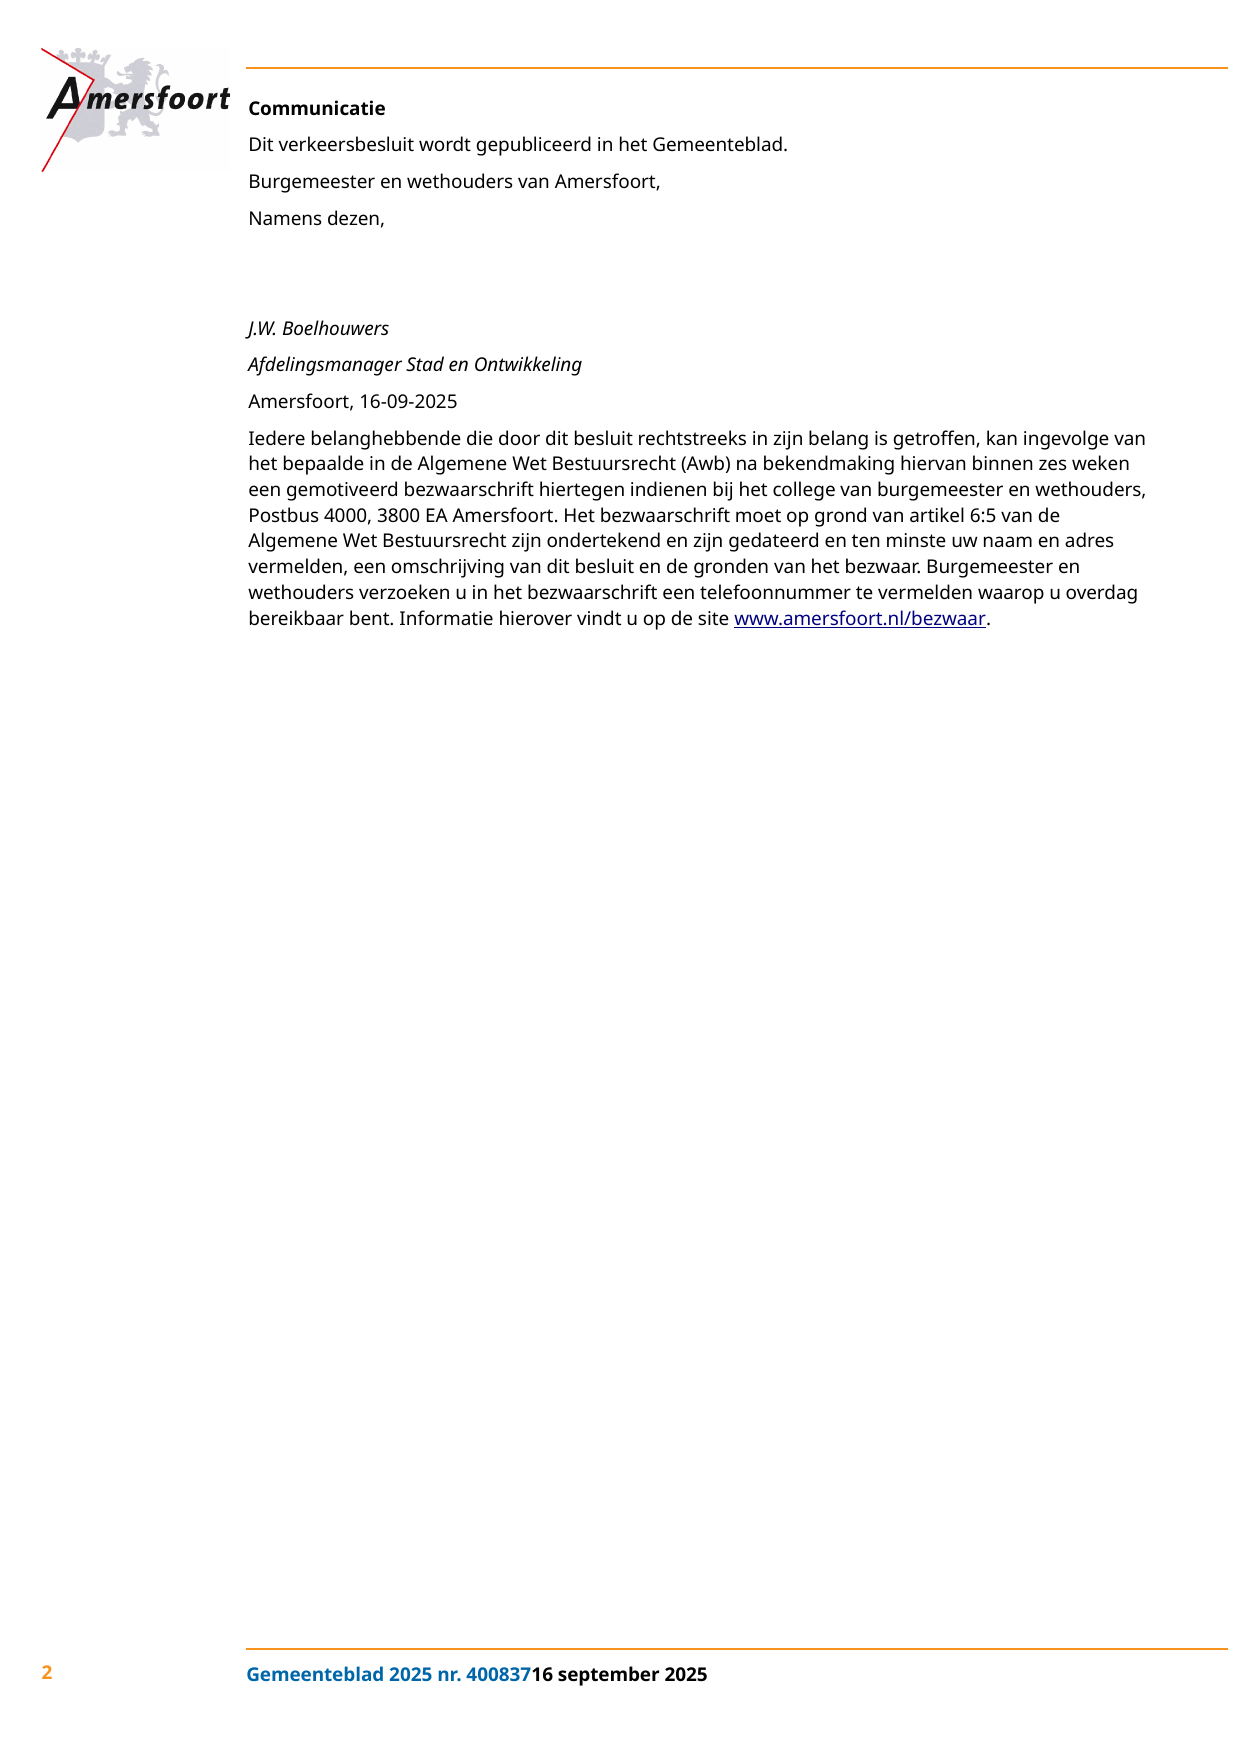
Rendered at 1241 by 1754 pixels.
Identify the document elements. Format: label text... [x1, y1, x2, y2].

text Dit verkeersbesluit wordt gepubliceerd in het Gemeenteblad. [248, 131, 1152, 157]
text Iedere belanghebbende die door dit besluit rechtstreeks in zijn belang is getroffen, kan ingevolge van het bepaalde in de Algemene Wet Bestuursrecht (Awb) na bekendmaking hiervan binnen zes weken een gemotiveerd bezwaarschrift hiertegen indienen bij het college van burgemeester en wethouders, Postbus 4000, 3800 EA Amersfoort. Het bezwaarschrift moet op grond van artikel 6:5 van de Algemene Wet Bestuursrecht zijn ondertekend en zijn gedateerd en ten minste uw naam en adres vermelden, een omschrijving van dit besluit en de gronden van het bezwaar. Burgemeester en wethouders verzoeken u in het bezwaarschrift een telefoonnummer te vermelden waarop u overdag bereikbaar bent. Informatie hierover vindt u op de site www.amersfoort.nl/bezwaar. [248, 425, 1152, 631]
picture [41, 47, 231, 172]
text Afdelingsmanager Stad en Ontwikkeling [248, 351, 1152, 377]
text Communicatie [248, 95, 1152, 121]
text Amersfoort, 16-09-2025 [248, 388, 1152, 414]
text J.W. Boelhouwers [248, 315, 1152, 341]
text Burgemeester en wethouders van Amersfoort, [248, 168, 1152, 194]
text Namens dezen, [248, 205, 1152, 231]
